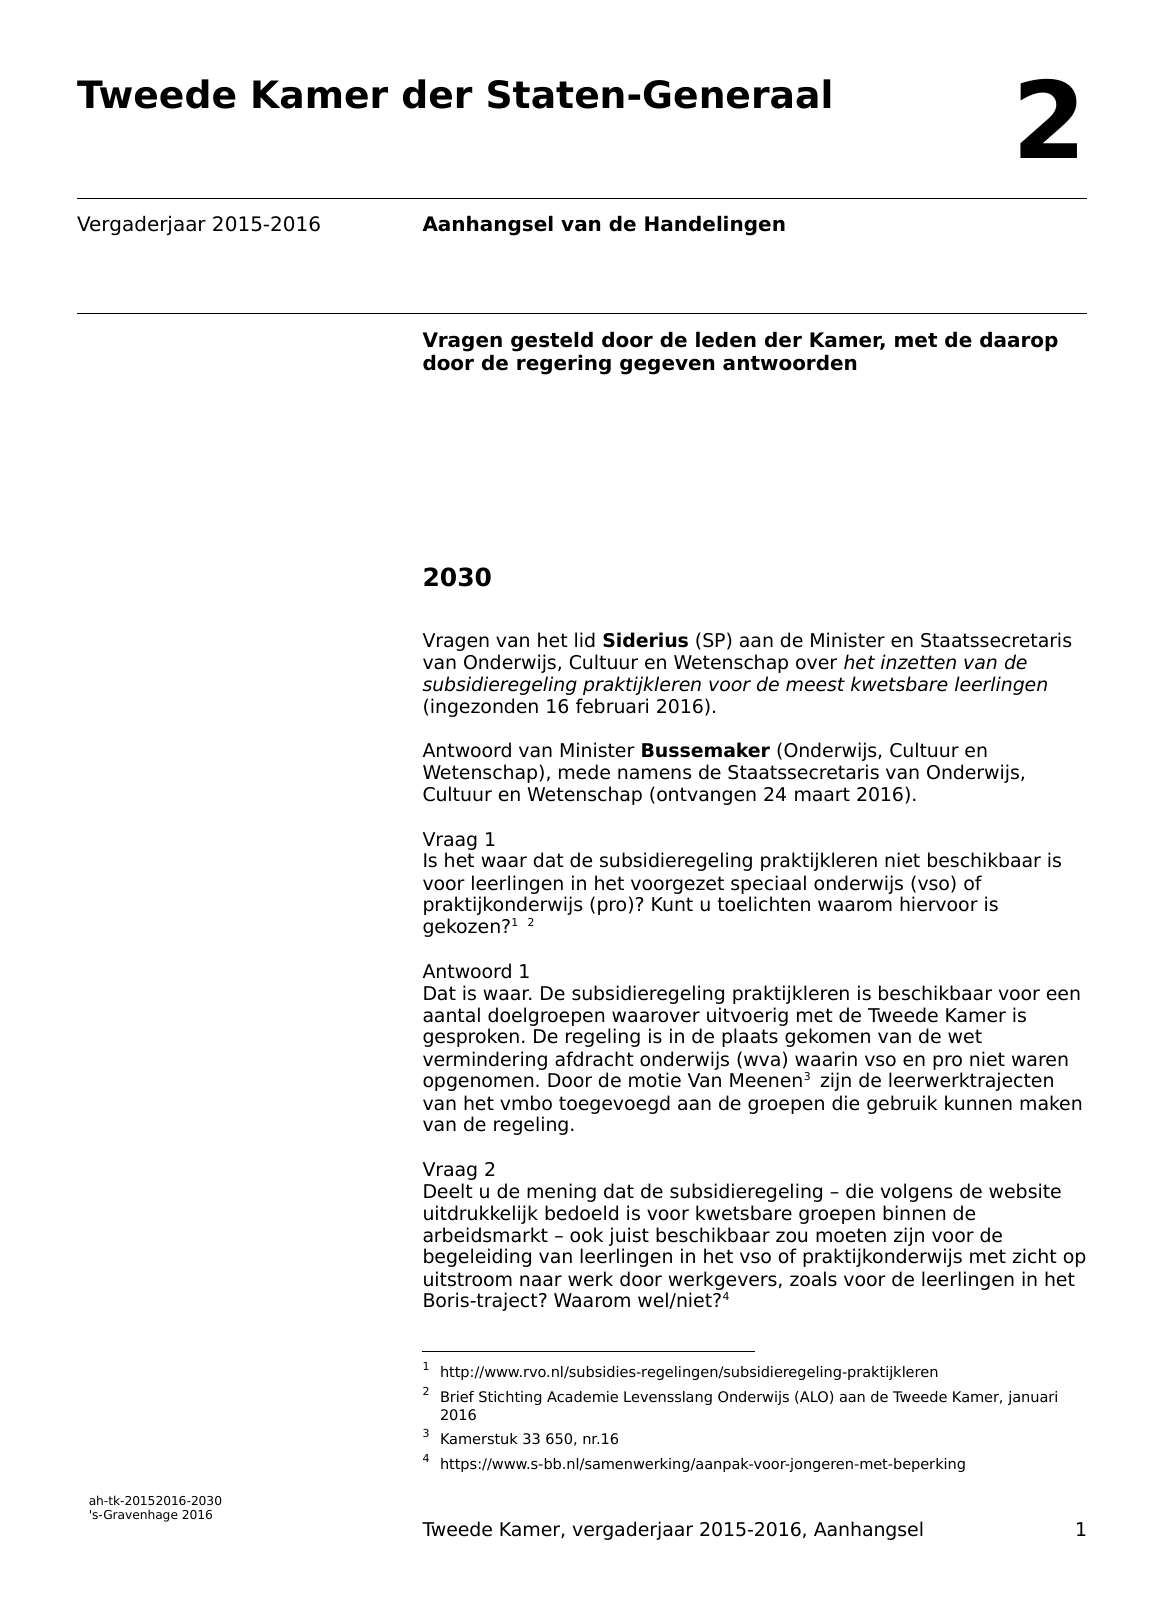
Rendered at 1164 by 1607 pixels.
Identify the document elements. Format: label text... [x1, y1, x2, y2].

text 's-Gravenhage 2016 [88, 1508, 323, 1522]
text https://www.s-bb.nl/samenwerking/aanpak-voor-jongeren-met-beperking [422, 1452, 1087, 1474]
table_header Tweede Kamer der Staten-Generaal [77, 59, 886, 198]
text Brief Stichting Academie Levensslang Onderwijs (ALO) aan de Tweede Kamer, januari 2016 [422, 1385, 1087, 1424]
text ah-tk-20152016-2030 [88, 1494, 323, 1508]
table_cell [77, 314, 422, 375]
text Is het waar dat de subsidieregeling praktijkleren niet beschikbaar is voor leerlingen in het voorgezet speciaal onderwijs (vso) of praktijkonderwijs (pro)? Kunt u toelichten waarom hiervoor is gekozen? [422, 850, 1087, 938]
table_cell Aanhangsel van de Handelingen [422, 199, 1087, 313]
table_header 2 [886, 59, 1087, 198]
text Vraag 1 [422, 828, 1087, 850]
table_cell Vergaderjaar 2015-2016 [77, 199, 422, 313]
text Vragen van het lid Siderius (SP) aan de Minister en Staatssecretaris van Onderwijs, Cultuur en Wetenschap over het inzetten van de subsidieregeling praktijkleren voor de meest kwetsbare leerlingen (ingezonden 16 februari 2016). [422, 630, 1087, 718]
text 2030 [422, 563, 1087, 592]
text Dat is waar. De subsidieregeling praktijkleren is beschikbaar voor een aantal doelgroepen waarover uitvoerig met de Tweede Kamer is gesproken. De regeling is in de plaats gekomen van de wet vermindering afdracht onderwijs (wva) waarin vso en pro niet waren opgenomen. Door de motie Van Meenen zijn de leerwerktrajecten van het vmbo toegevoegd aan de groepen die gebruik kunnen maken van de regeling. [422, 982, 1087, 1136]
text http://www.rvo.nl/subsidies-regelingen/subsidieregeling-praktijkleren [422, 1360, 1087, 1382]
text Vraag 2 [422, 1158, 1087, 1181]
table_cell Vragen gesteld door de leden der Kamer, met de daarop door de regering gegeven antwoorden [422, 314, 1087, 375]
text Antwoord 1 [422, 961, 1087, 982]
text Antwoord van Minister Bussemaker (Onderwijs, Cultuur en Wetenschap), mede namens de Staatssecretaris van Onderwijs, Cultuur en Wetenschap (ontvangen 24 maart 2016). [422, 740, 1087, 806]
text Kamerstuk 33 650, nr.16 [422, 1427, 1087, 1449]
text Deelt u de mening dat de subsidieregeling – die volgens de website uitdrukkelijk bedoeld is voor kwetsbare groepen binnen de arbeidsmarkt – ook juist beschikbaar zou moeten zijn voor de begeleiding van leerlingen in het vso of praktijkonderwijs met zicht op uitstroom naar werk door werkgevers, zoals voor de leerlingen in het Boris-traject? Waarom wel/niet? [422, 1181, 1087, 1312]
